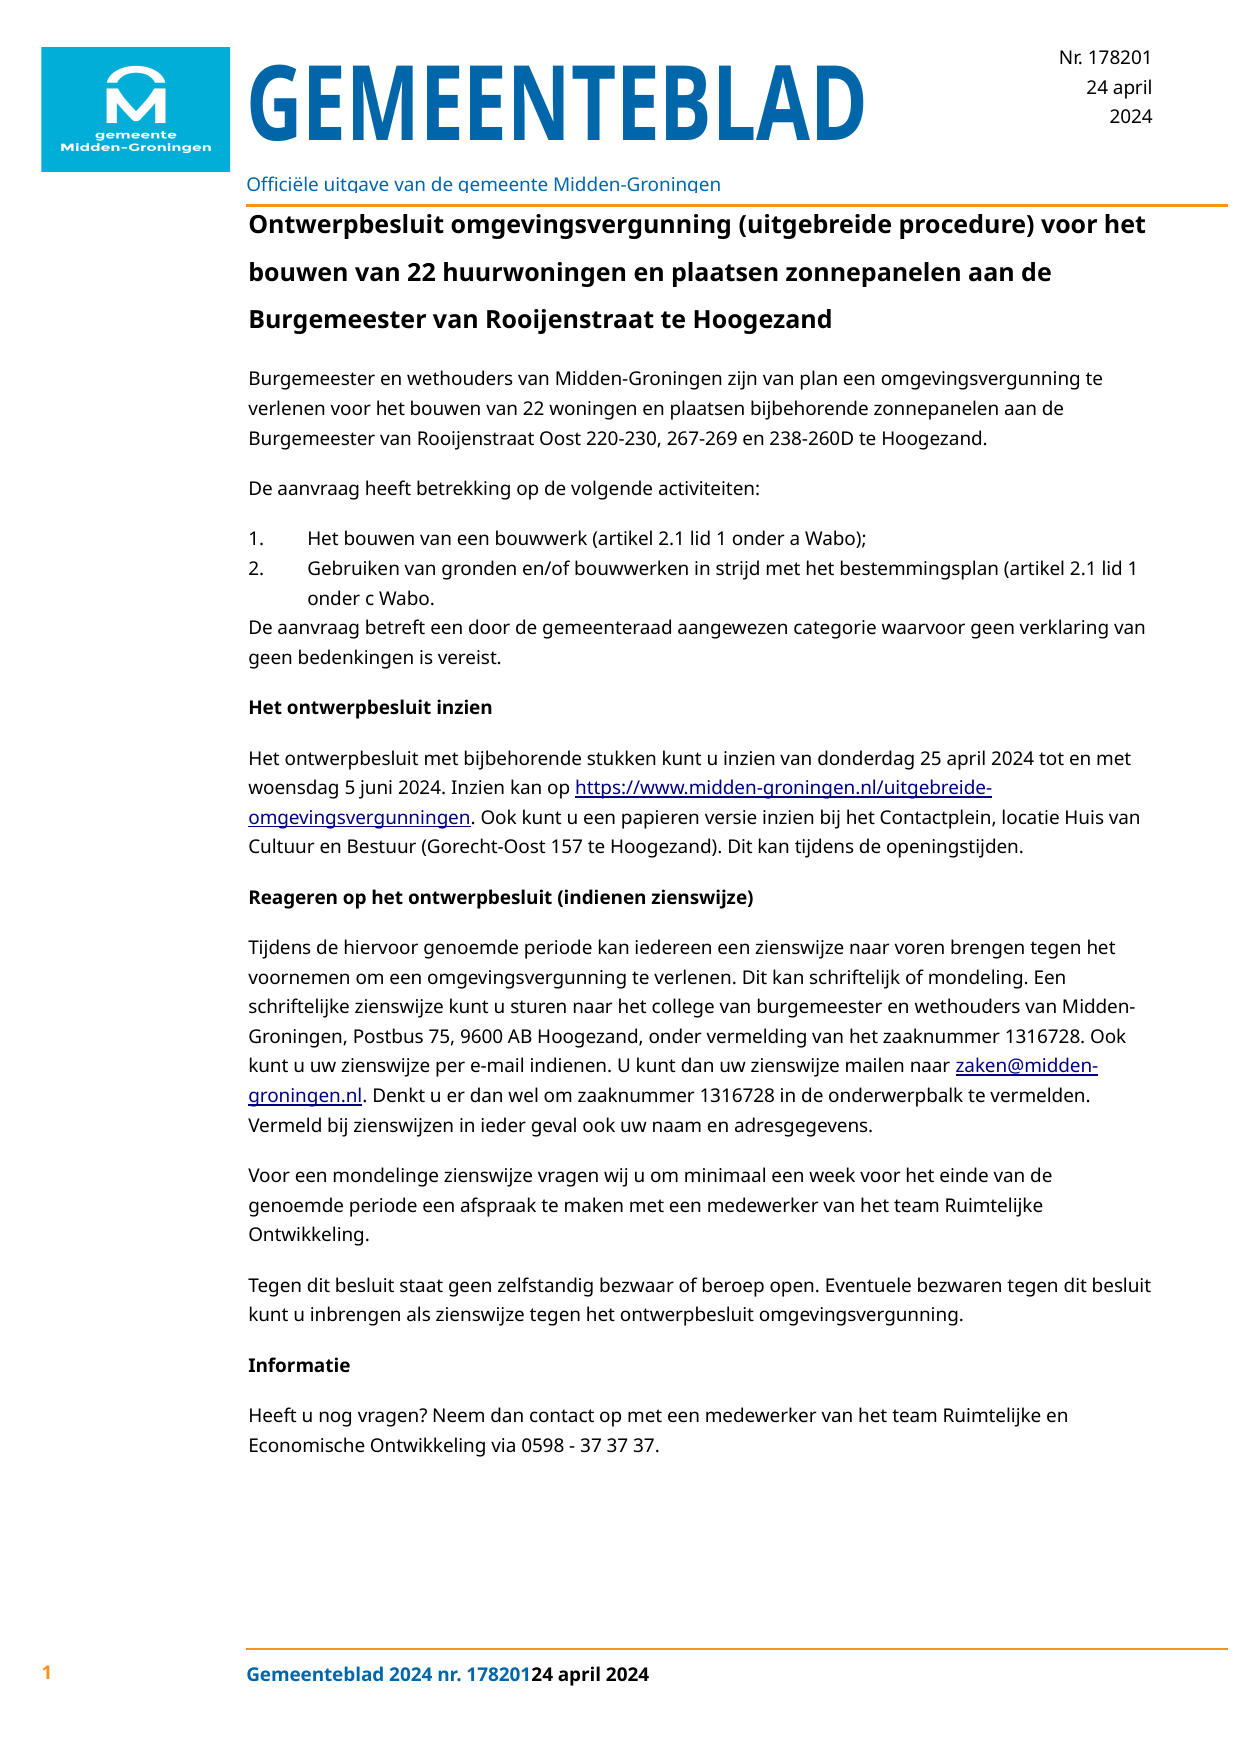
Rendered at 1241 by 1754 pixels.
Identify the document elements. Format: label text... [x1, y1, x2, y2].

text Reageren op het ontwerpbesluit (indienen zienswijze) [248, 884, 1152, 909]
text Het ontwerpbesluit met bijbehorende stukken kunt u inzien van donderdag 25 april 2024 tot en met woensdag 5 juni 2024. Inzien kan op https://www.midden-groningen.nl/uitgebreide-omgevingsvergunningen. Ook kunt u een papieren versie inzien bij het Contactplein, locatie Huis van Cultuur en Bestuur (Gorecht-Oost 157 te Hoogezand). Dit kan tijdens de openingstijden. [248, 745, 1152, 859]
list Het bouwen van een bouwwerk (artikel 2.1 lid 1 onder a Wabo); [248, 526, 1152, 551]
text Heeft u nog vragen? Neem dan contact op met een medewerker van het team Ruimtelijke en Economische Ontwikkeling via 0598 - 37 37 37. [248, 1402, 1152, 1457]
picture [184, 146, 190, 153]
text Tegen dit besluit staat geen zelfstandig bezwaar of beroep open. Eventuele bezwaren tegen dit besluit kunt u inbrengen als zienswijze tegen het ontwerpbesluit omgevingsvergunning. [248, 1272, 1152, 1327]
picture [107, 89, 165, 122]
text Informatie [248, 1352, 1152, 1377]
text Tijdens de hiervoor genoemde periode kan iedereen een zienswijze naar voren brengen tegen het voornemen om een omgevingsvergunning te verlenen. Dit kan schriftelijk of mondeling. Een schriftelijke zienswijze kunt u sturen naar het college van burgemeester en wethouders van Midden-Groningen, Postbus 75, 9600 AB Hoogezand, onder vermelding van het zaaknummer 1316728. Ook kunt u uw zienswijze per e-mail indienen. U kunt dan uw zienswijze mailen naar zaken@midden-groningen.nl. Denkt u er dan wel om zaaknummer 1316728 in de onderwerpbalk te vermelden. Vermeld bij zienswijzen in ieder geval ook uw naam en adresgegevens. [248, 934, 1152, 1137]
text Burgemeester en wethouders van Midden-Groningen zijn van plan een omgevingsvergunning te verlenen voor het bouwen van 22 woningen en plaatsen bijbehorende zonnepanelen aan de Burgemeester van Rooijenstraat Oost 220-230, 267-269 en 238-260D te Hoogezand. [248, 366, 1152, 450]
text Ontwerpbesluit omgevingsvergunning (uitgebreide procedure) voor het bouwen van 22 huurwoningen en plaatsen zonnepanelen aan de Burgemeester van Rooijenstraat te Hoogezand [248, 207, 1152, 336]
text De aanvraag betreft een door de gemeenteraad aangewezen categorie waarvoor geen verklaring van geen bedenkingen is vereist. [248, 614, 1152, 669]
picture [108, 66, 164, 82]
text De aanvraag heeft betrekking op de volgende activiteiten: [248, 475, 1152, 501]
list Gebruiken van gronden en/of bouwwerken in strijd met het bestemmingsplan (artikel 2.1 lid 1 onder c Wabo. [248, 555, 1152, 610]
text Het ontwerpbesluit inzien [248, 694, 1152, 720]
text Voor een mondelinge zienswijze vragen wij u om minimaal een week voor het einde van de genoemde periode een afspraak te maken met een medewerker van het team Ruimtelijke Ontwikkeling. [248, 1162, 1152, 1247]
